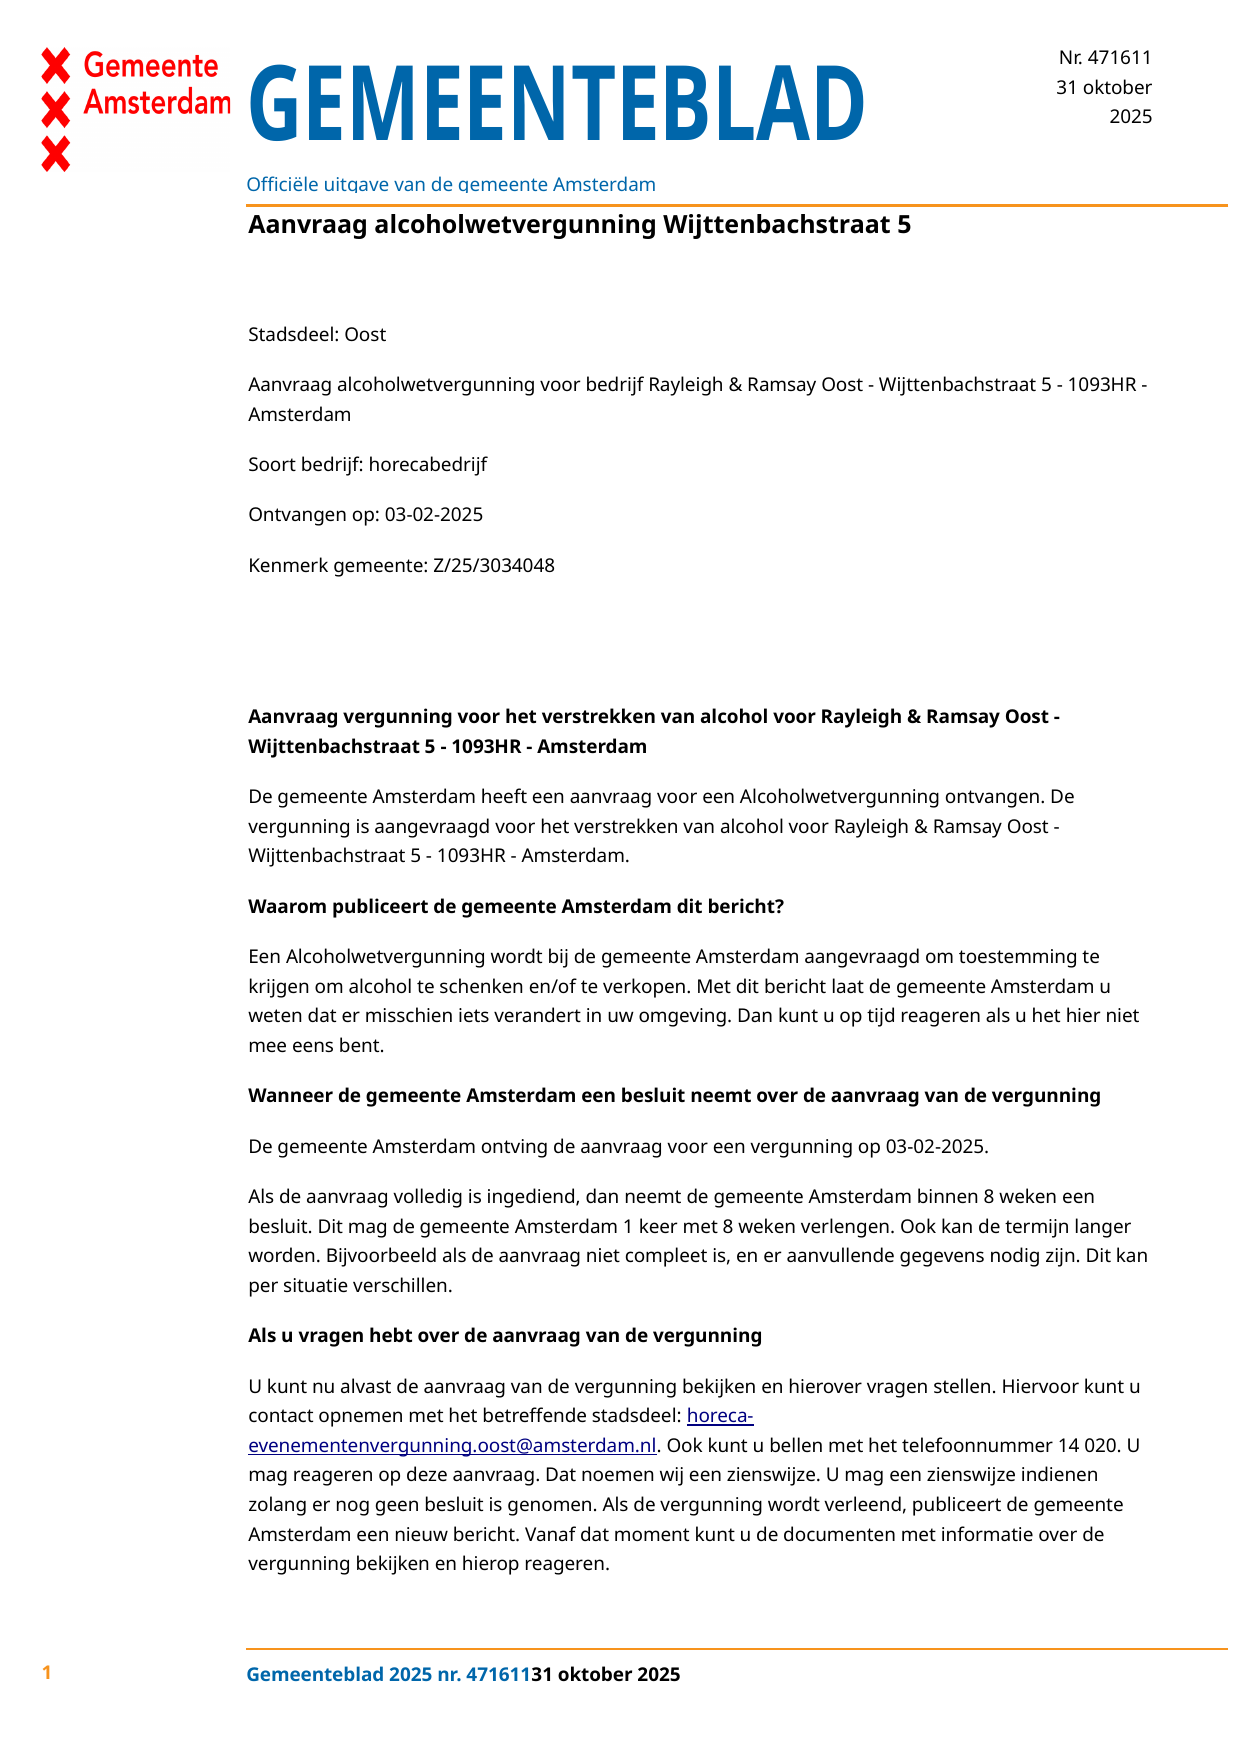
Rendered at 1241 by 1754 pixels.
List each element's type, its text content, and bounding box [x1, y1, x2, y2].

text Kenmerk gemeente: Z/25/3034048 [248, 552, 1152, 578]
text Als de aanvraag volledig is ingediend, dan neemt de gemeente Amsterdam binnen 8 weken een besluit. Dit mag de gemeente Amsterdam 1 keer met 8 weken verlengen. Ook kan de termijn langer worden. Bijvoorbeeld als de aanvraag niet compleet is, en er aanvullende gegevens nodig zijn. Dit kan per situatie verschillen. [248, 1183, 1152, 1298]
text Een Alcoholwetvergunning wordt bij de gemeente Amsterdam aangevraagd om toestemming te krijgen om alcohol te schenken en/of te verkopen. Met dit bericht laat de gemeente Amsterdam u weten dat er misschien iets verandert in uw omgeving. Dan kunt u op tijd reageren als u het hier niet mee eens bent. [248, 943, 1152, 1058]
text U kunt nu alvast de aanvraag van de vergunning bekijken en hierover vragen stellen. Hiervoor kunt u contact opnemen met het betreffende stadsdeel: horeca-evenementenvergunning.oost@amsterdam.nl. Ook kunt u bellen met het telefoonnummer 14 020. U mag reageren op deze aanvraag. Dat noemen wij een zienswijze. U mag een zienswijze indienen zolang er nog geen besluit is genomen. Als de vergunning wordt verleend, publiceert de gemeente Amsterdam een nieuw bericht. Vanaf dat moment kunt u de documenten met informatie over de vergunning bekijken en hierop reageren. [248, 1373, 1152, 1576]
text Aanvraag vergunning voor het verstrekken van alcohol voor Rayleigh & Ramsay Oost - Wijttenbachstraat 5 - 1093HR - Amsterdam [248, 703, 1152, 758]
text Waarom publiceert de gemeente Amsterdam dit bericht? [248, 893, 1152, 918]
text Wanneer de gemeente Amsterdam een besluit neemt over de aanvraag van de vergunning [248, 1082, 1152, 1108]
picture [41, 47, 231, 172]
text De gemeente Amsterdam ontving de aanvraag voor een vergunning op 03-02-2025. [248, 1133, 1152, 1158]
text Ontvangen op: 03-02-2025 [248, 502, 1152, 527]
text Stadsdeel: Oost [248, 321, 1152, 346]
text Soort bedrijf: horecabedrijf [248, 451, 1152, 477]
text Als u vragen hebt over de aanvraag van de vergunning [248, 1322, 1152, 1348]
text Aanvraag alcoholwetvergunning voor bedrijf Rayleigh & Ramsay Oost - Wijttenbachstraat 5 - 1093HR - Amsterdam [248, 371, 1152, 426]
text De gemeente Amsterdam heeft een aanvraag voor een Alcoholwetvergunning ontvangen. De vergunning is aangevraagd voor het verstrekken van alcohol voor Rayleigh & Ramsay Oost - Wijttenbachstraat 5 - 1093HR - Amsterdam. [248, 783, 1152, 868]
text Aanvraag alcoholwetvergunning Wijttenbachstraat 5 [248, 207, 1152, 241]
